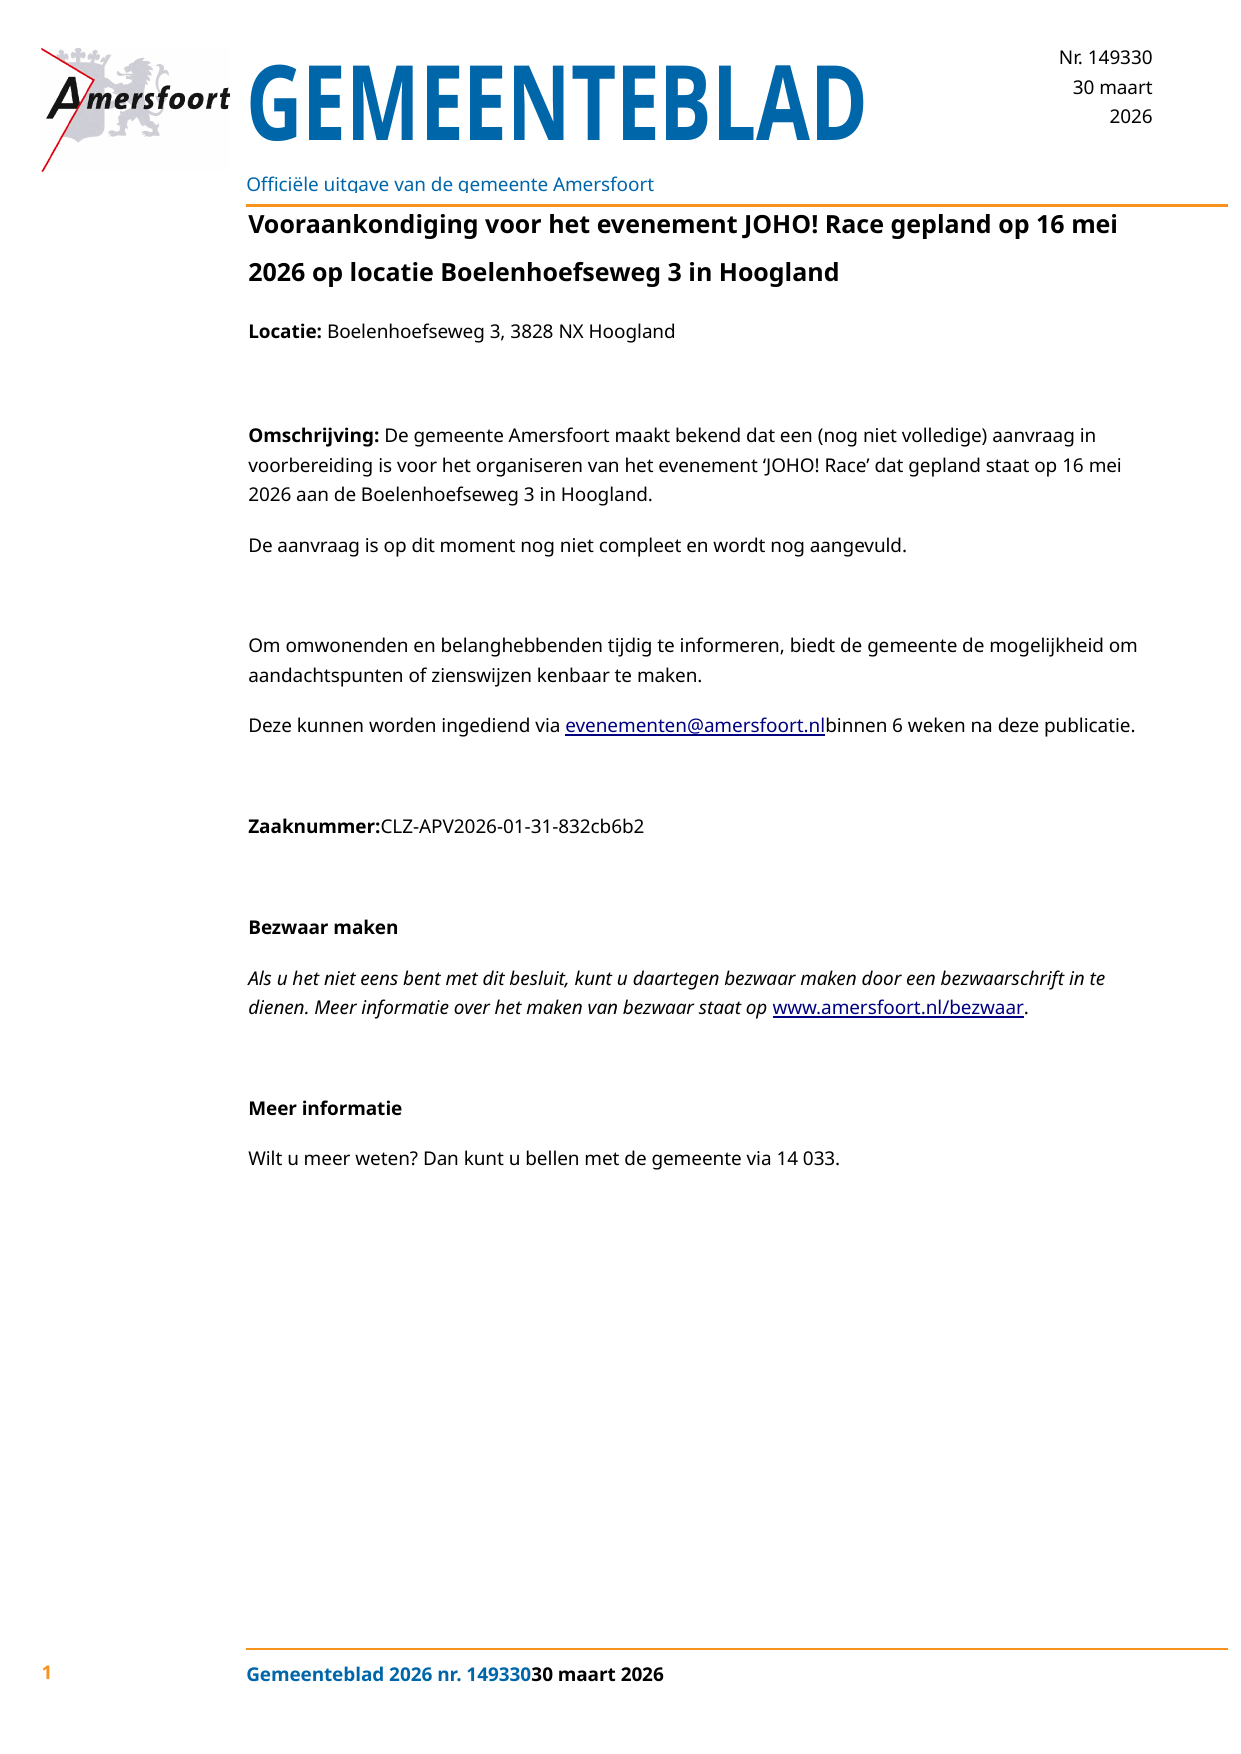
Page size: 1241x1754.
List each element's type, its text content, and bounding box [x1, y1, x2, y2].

text Wilt u meer weten? Dan kunt u bellen met de gemeente via 14 033. [248, 1146, 1152, 1171]
text De aanvraag is op dit moment nog niet compleet en wordt nog aangevuld. [248, 532, 1152, 557]
text Om omwonenden en belanghebbenden tijdig te informeren, biedt de gemeente de mogelijkheid om aandachtspunten of zienswijzen kenbaar te maken. [248, 633, 1152, 688]
text Bezwaar maken [248, 914, 1152, 940]
text Meer informatie [248, 1095, 1152, 1121]
text Vooraankondiging voor het evenement JOHO! Race gepland op 16 mei 2026 op locatie Boelenhoefseweg 3 in Hoogland [248, 207, 1152, 288]
text ﻿Omschrijving: De gemeente Amersfoort maakt bekend dat een (nog niet volledige) aanvraag in voorbereiding is voor het organiseren van het evenement ‘JOHO! Race’ dat gepland staat op 16 mei 2026 aan de Boelenhoefseweg 3 in Hoogland. [248, 419, 1152, 507]
text Deze kunnen worden ingediend via evenementen@amersfoort.nlbinnen 6 weken na deze publicatie. [248, 713, 1152, 738]
text Als u het niet eens bent met dit besluit, kunt u daartegen bezwaar maken door een bezwaarschrift in te dienen. Meer informatie over het maken van bezwaar staat op www.amersfoort.nl/bezwaar. [248, 965, 1152, 1020]
picture [41, 47, 231, 172]
text Zaaknummer:CLZ-APV2026-01-31-832cb6b2 [248, 813, 1152, 839]
text Locatie: Boelenhoefseweg 3, 3828 NX Hoogland [248, 318, 1152, 344]
